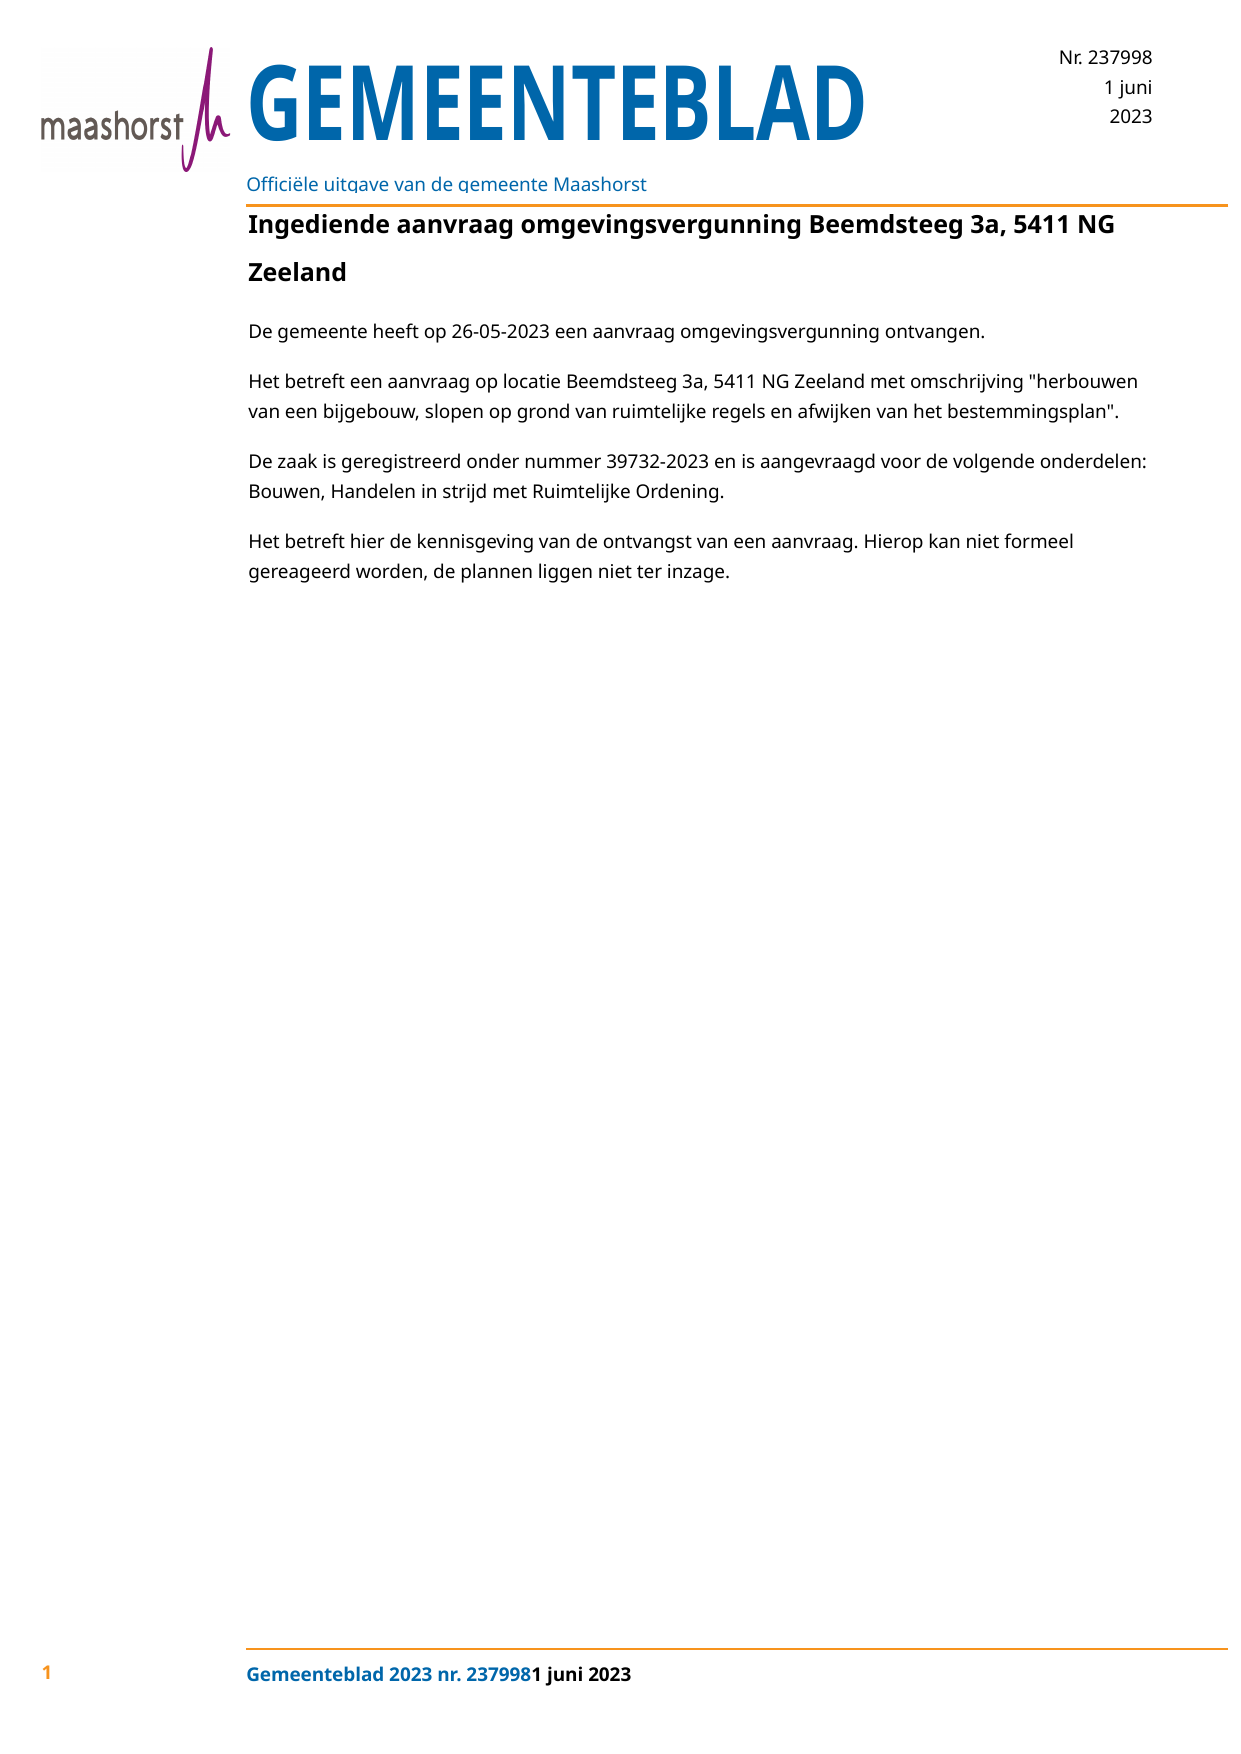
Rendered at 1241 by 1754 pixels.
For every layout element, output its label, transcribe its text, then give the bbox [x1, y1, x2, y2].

text De gemeente heeft op 26-05-2023 een aanvraag omgevingsvergunning ontvangen. [248, 318, 1152, 344]
picture [41, 47, 231, 172]
text De zaak is geregistreerd onder nummer 39732-2023 en is aangevraagd voor de volgende onderdelen: Bouwen, Handelen in strijd met Ruimtelijke Ordening. [248, 448, 1152, 504]
text Het betreft hier de kennisgeving van de ontvangst van een aanvraag. Hierop kan niet formeel gereageerd worden, de plannen liggen niet ter inzage. [248, 528, 1152, 584]
text Het betreft een aanvraag op locatie Beemdsteeg 3a, 5411 NG Zeeland met omschrijving "herbouwen van een bijgebouw, slopen op grond van ruimtelijke regels en afwijken van het bestemmingsplan". [248, 368, 1152, 424]
text Ingediende aanvraag omgevingsvergunning Beemdsteeg 3a, 5411 NG Zeeland [248, 207, 1152, 288]
